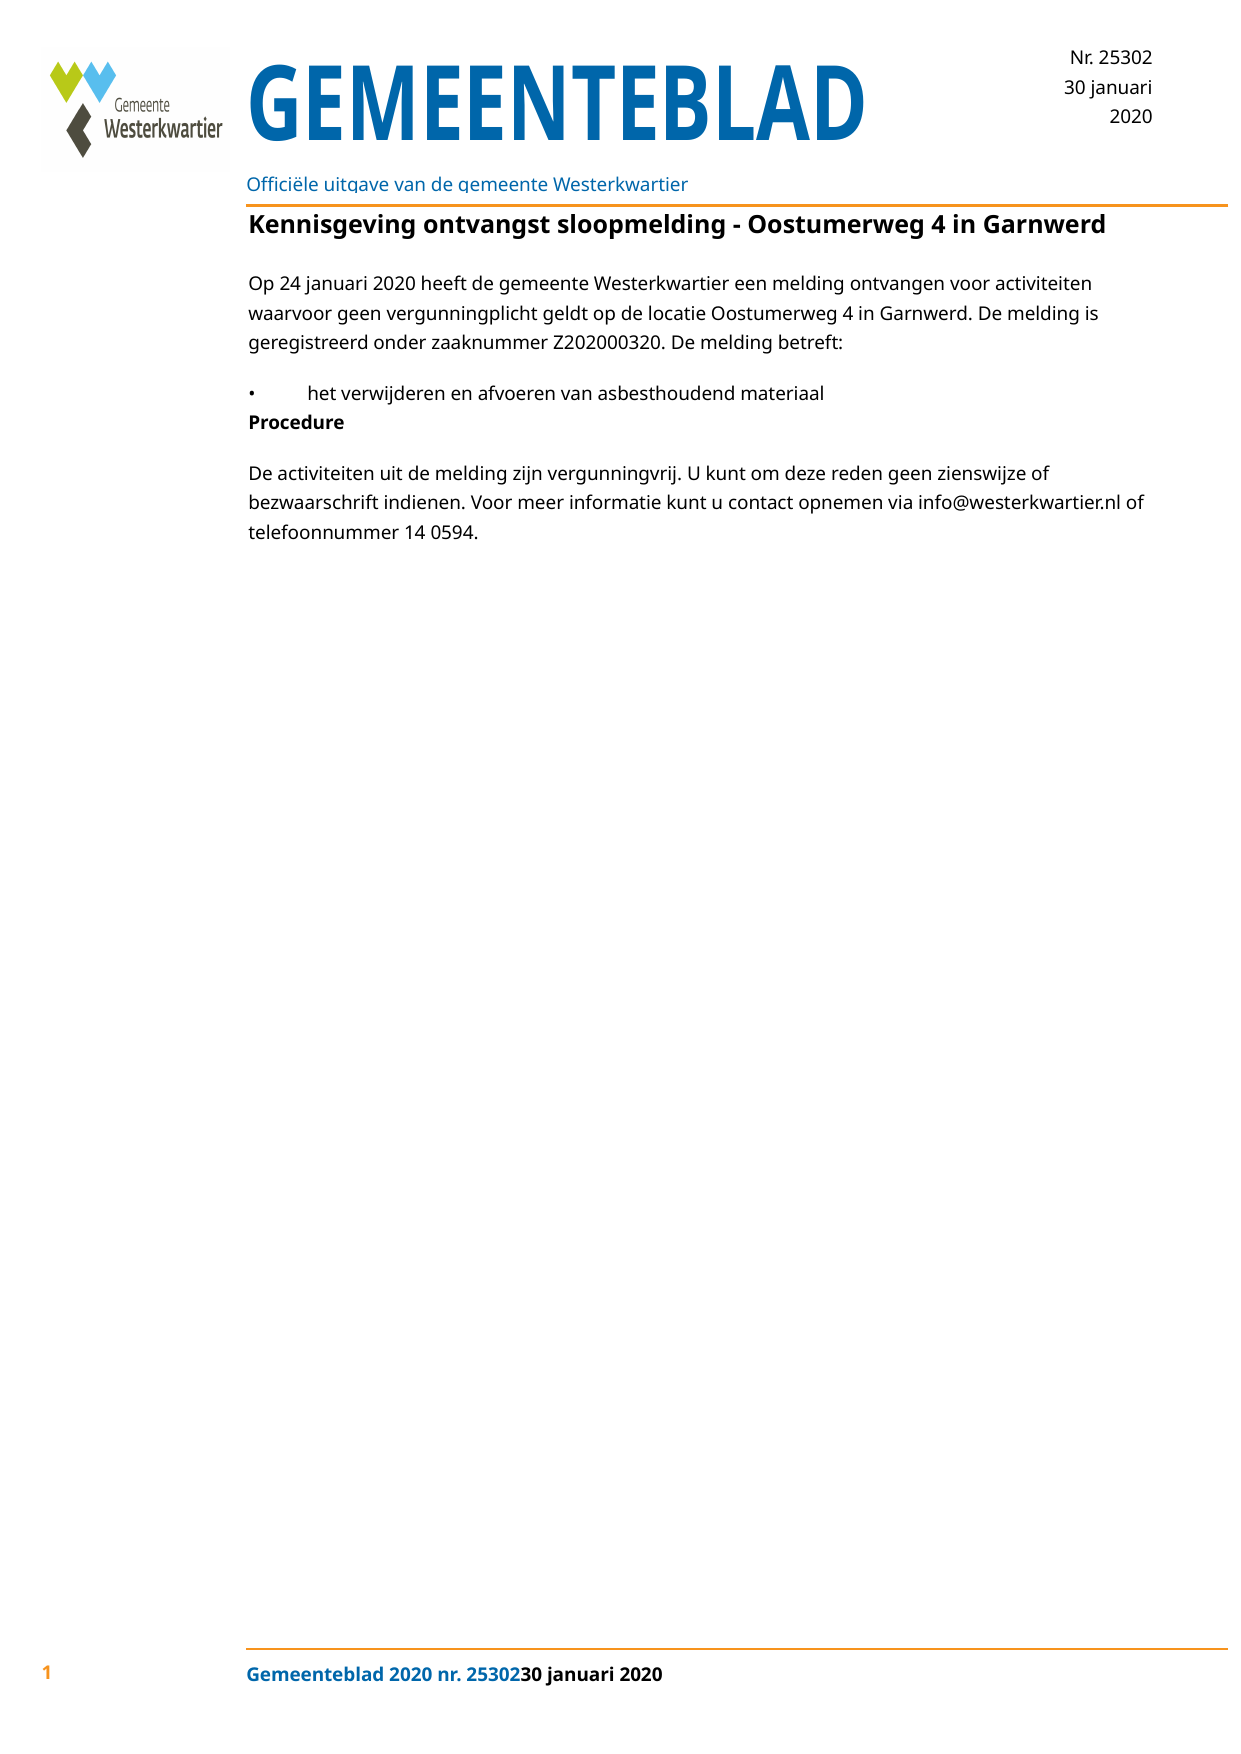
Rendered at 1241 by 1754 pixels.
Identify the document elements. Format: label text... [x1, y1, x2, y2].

picture [41, 47, 231, 172]
text Procedure [248, 409, 1152, 435]
list het verwijderen en afvoeren van asbesthoudend materiaal [248, 380, 1152, 406]
text Op 24 januari 2020 heeft de gemeente Westerkwartier een melding ontvangen voor activiteiten waarvoor geen vergunningplicht geldt op de locatie Oostumerweg 4 in Garnwerd. De melding is geregistreerd onder zaaknummer Z202000320. De melding betreft: [248, 270, 1152, 355]
text De activiteiten uit de melding zijn vergunningvrij. U kunt om deze reden geen zienswijze of bezwaarschrift indienen. Voor meer informatie kunt u contact opnemen via info@westerkwartier.nl of telefoonnummer 14 0594. [248, 460, 1152, 545]
text Kennisgeving ontvangst sloopmelding - Oostumerweg 4 in Garnwerd [248, 207, 1152, 241]
